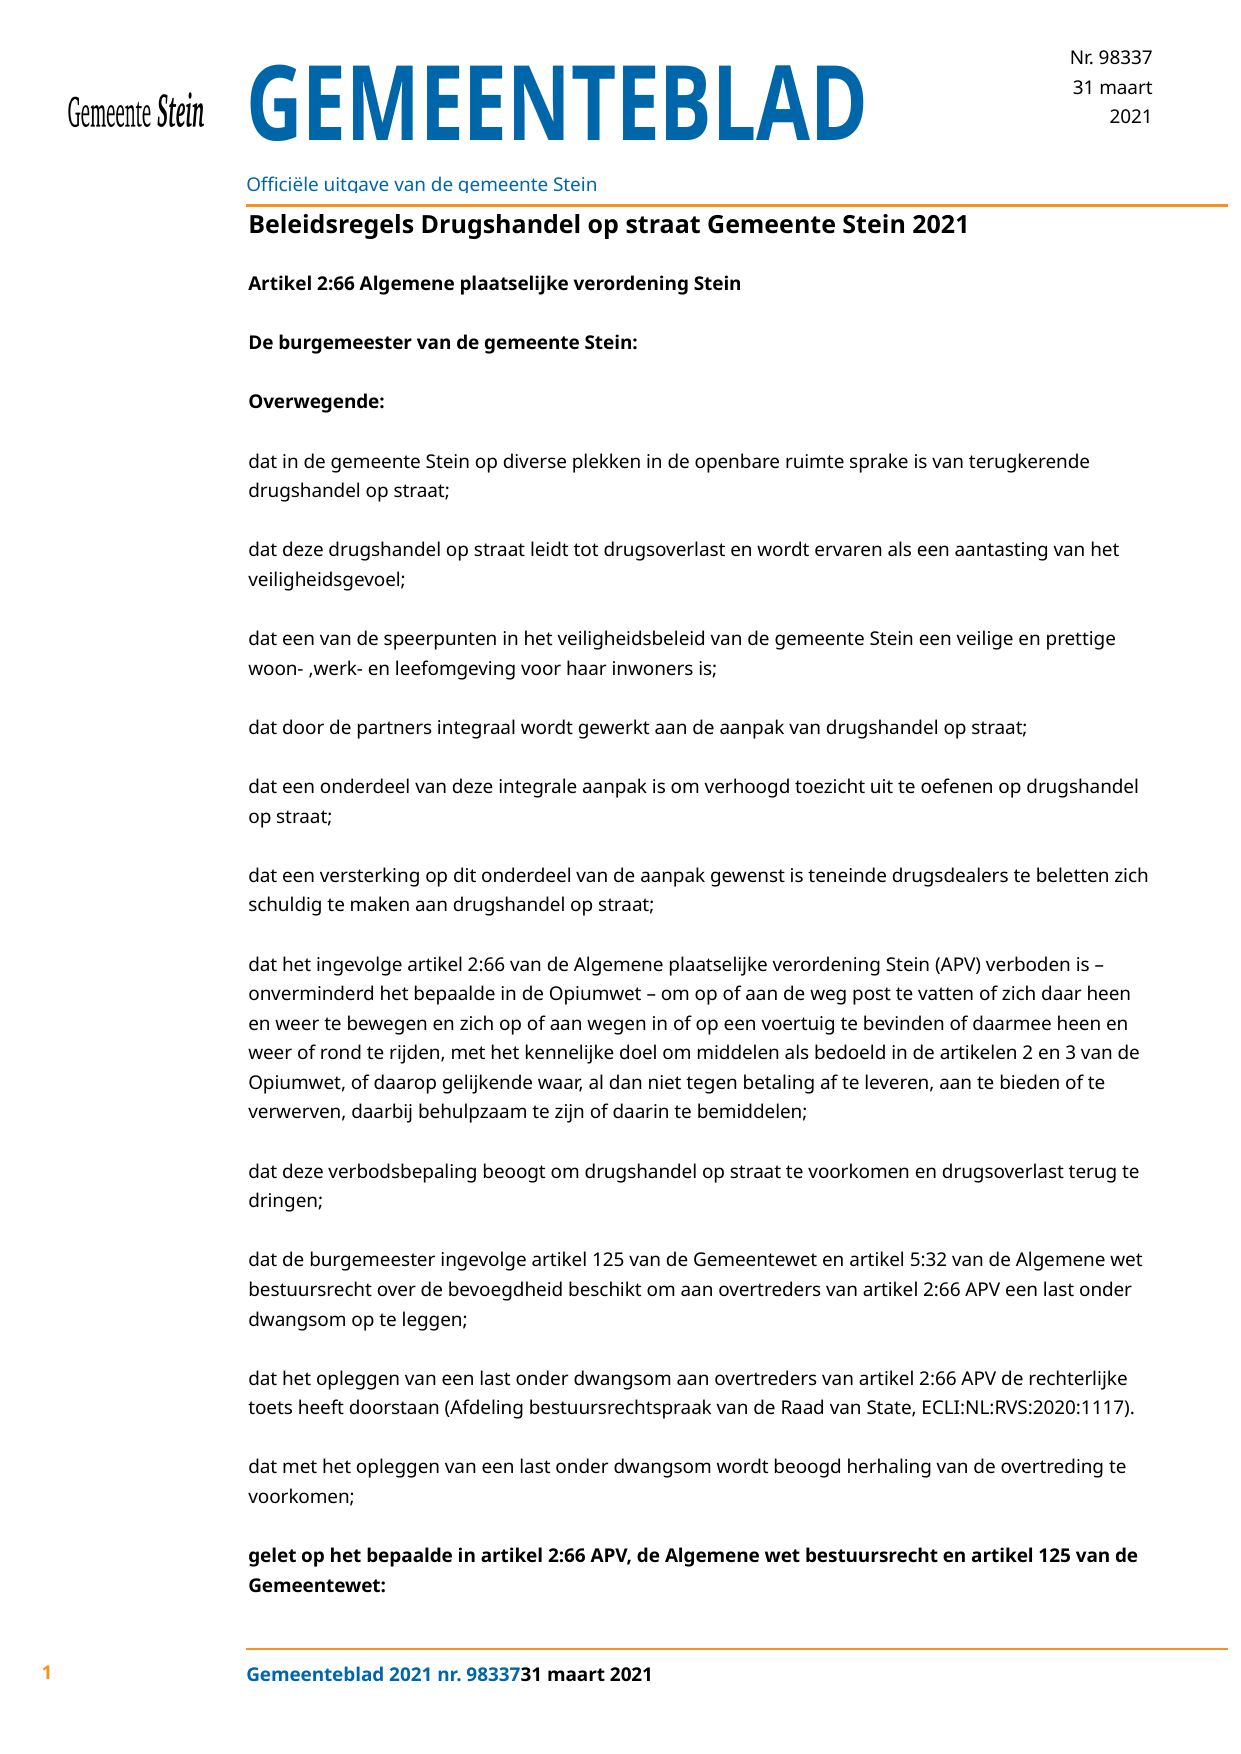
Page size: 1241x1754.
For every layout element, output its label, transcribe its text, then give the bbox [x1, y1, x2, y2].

picture [41, 47, 231, 172]
text dat de burgemeester ingevolge artikel 125 van de Gemeentewet en artikel 5:32 van de Algemene wet bestuursrecht over de bevoegdheid beschikt om aan overtreders van artikel 2:66 APV een last onder dwangsom op te leggen; [248, 1247, 1152, 1331]
text dat door de partners integraal wordt gewerkt aan de aanpak van drugshandel op straat; [248, 714, 1152, 740]
text dat deze drugshandel op straat leidt tot drugsoverlast en wordt ervaren als een aantasting van het veiligheidsgevoel; [248, 537, 1152, 592]
text Artikel 2:66 Algemene plaatselijke verordening Stein [248, 270, 1152, 296]
text dat een van de speerpunten in het veiligheidsbeleid van de gemeente Stein een veilige en prettige woon- ,werk- en leefomgeving voor haar inwoners is; [248, 625, 1152, 681]
text Beleidsregels Drugshandel op straat Gemeente Stein 2021 [248, 207, 1152, 241]
text gelet op het bepaalde in artikel 2:66 APV, de Algemene wet bestuursrecht en artikel 125 van de Gemeentewet: [248, 1542, 1152, 1598]
text dat het opleggen van een last onder dwangsom aan overtreders van artikel 2:66 APV de rechterlijke toets heeft doorstaan (Afdeling bestuursrechtspraak van de Raad van State, ECLI:NL:RVS:2020:1117). [248, 1365, 1152, 1420]
text dat in de gemeente Stein op diverse plekken in de openbare ruimte sprake is van terugkerende drugshandel op straat; [248, 448, 1152, 503]
text dat met het opleggen van een last onder dwangsom wordt beoogd herhaling van de overtreding te voorkomen; [248, 1454, 1152, 1509]
text dat het ingevolge artikel 2:66 van de Algemene plaatselijke verordening Stein (APV) verboden is – onverminderd het bepaalde in de Opiumwet – om op of aan de weg post te vatten of zich daar heen en weer te bewegen en zich op of aan wegen in of op een voertuig te bevinden of daarmee heen en weer of rond te rijden, met het kennelijke doel om middelen als bedoeld in de artikelen 2 en 3 van de Opiumwet, of daarop gelijkende waar, al dan niet tegen betaling af te leveren, aan te bieden of te verwerven, daarbij behulpzaam te zijn of daarin te bemiddelen; [248, 951, 1152, 1124]
text dat een versterking op dit onderdeel van de aanpak gewenst is teneinde drugsdealers te beletten zich schuldig te maken aan drugshandel op straat; [248, 862, 1152, 917]
text dat een onderdeel van deze integrale aanpak is om verhoogd toezicht uit te oefenen op drugshandel op straat; [248, 773, 1152, 828]
text Overwegende: [248, 389, 1152, 414]
text De burgemeester van de gemeente Stein: [248, 329, 1152, 355]
text dat deze verbodsbepaling beoogt om drugshandel op straat te voorkomen en drugsoverlast terug te dringen; [248, 1158, 1152, 1213]
